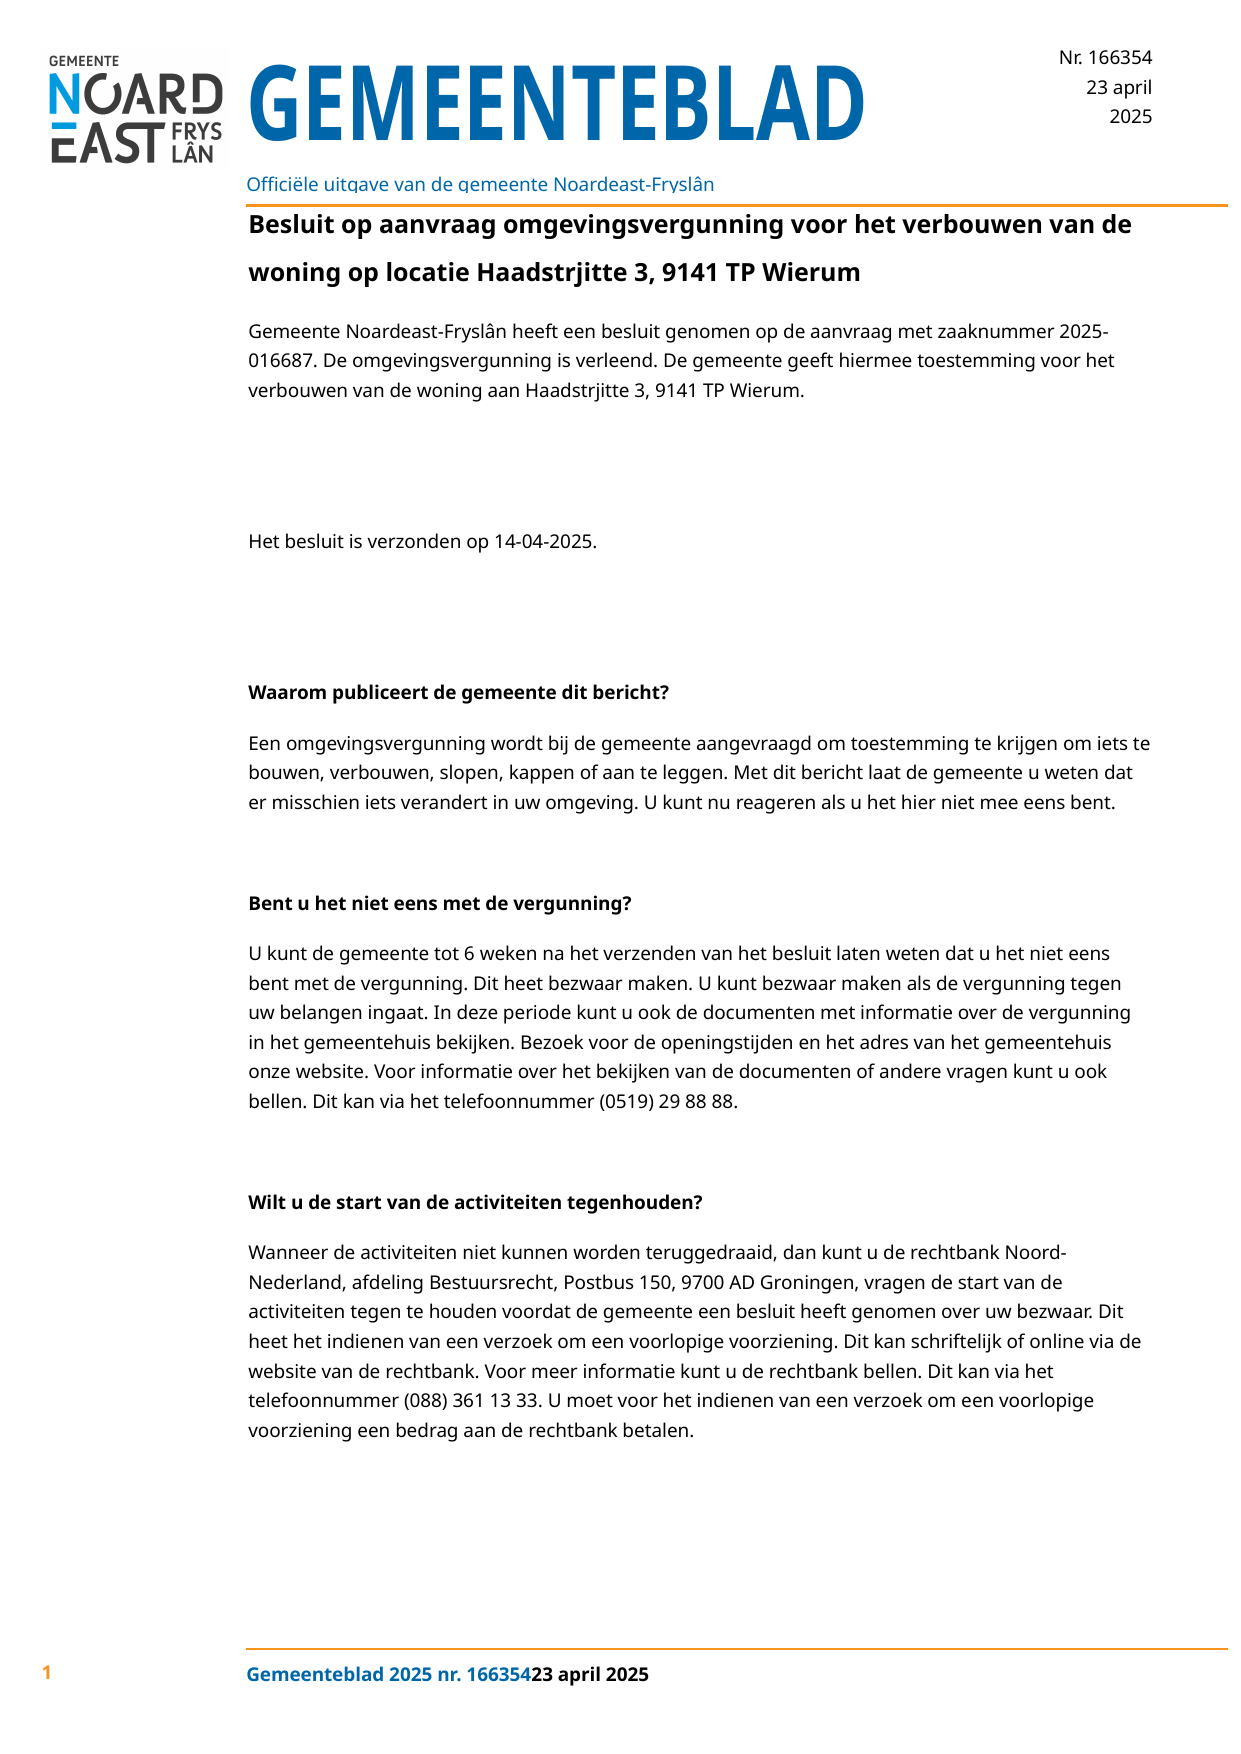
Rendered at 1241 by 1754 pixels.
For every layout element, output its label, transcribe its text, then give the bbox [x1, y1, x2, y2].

text Waarom publiceert de gemeente dit bericht? [248, 679, 1152, 705]
text Wilt u de start van de activiteiten tegenhouden? [248, 1189, 1152, 1215]
text Wanneer de activiteiten niet kunnen worden teruggedraaid, dan kunt u de rechtbank Noord-Nederland, afdeling Bestuursrecht, Postbus 150, 9700 AD Groningen, vragen de start van de activiteiten tegen te houden voordat de gemeente een besluit heeft genomen over uw bezwaar. Dit heet het indienen van een verzoek om een voorlopige voorziening. Dit kan schriftelijk of online via de website van de rechtbank. Voor meer informatie kunt u de rechtbank bellen. Dit kan via het telefoonnummer (088) 361 13 33. U moet voor het indienen van een verzoek om een voorlopige voorziening een bedrag aan de rechtbank betalen. [248, 1239, 1152, 1443]
text Besluit op aanvraag omgevingsvergunning voor het verbouwen van de woning op locatie Haadstrjitte 3, 9141 TP Wierum [248, 207, 1152, 288]
text Het besluit is verzonden op 14-04-2025. [248, 528, 1152, 554]
text Een omgevingsvergunning wordt bij de gemeente aangevraagd om toestemming te krijgen om iets te bouwen, verbouwen, slopen, kappen of aan te leggen. Met dit bericht laat de gemeente u weten dat er misschien iets verandert in uw omgeving. U kunt nu reageren als u het hier niet mee eens bent. [248, 730, 1152, 815]
text U kunt de gemeente tot 6 weken na het verzenden van het besluit laten weten dat u het niet eens bent met de vergunning. Dit heet bezwaar maken. U kunt bezwaar maken als de vergunning tegen uw belangen ingaat. In deze periode kunt u ook de documenten met informatie over de vergunning in het gemeentehuis bekijken. Bezoek voor de openingstijden en het adres van het gemeentehuis onze website. Voor informatie over het bekijken van de documenten of andere vragen kunt u ook bellen. Dit kan via het telefoonnummer (0519) 29 88 88. [248, 940, 1152, 1114]
text Gemeente Noardeast-Fryslân heeft een besluit genomen op de aanvraag met zaaknummer 2025-016687. De omgevingsvergunning is verleend. De gemeente geeft hiermee toestemming voor het verbouwen van de woning aan Haadstrjitte 3, 9141 TP Wierum. [248, 318, 1152, 403]
picture [41, 47, 231, 172]
text Bent u het niet eens met de vergunning? [248, 890, 1152, 916]
